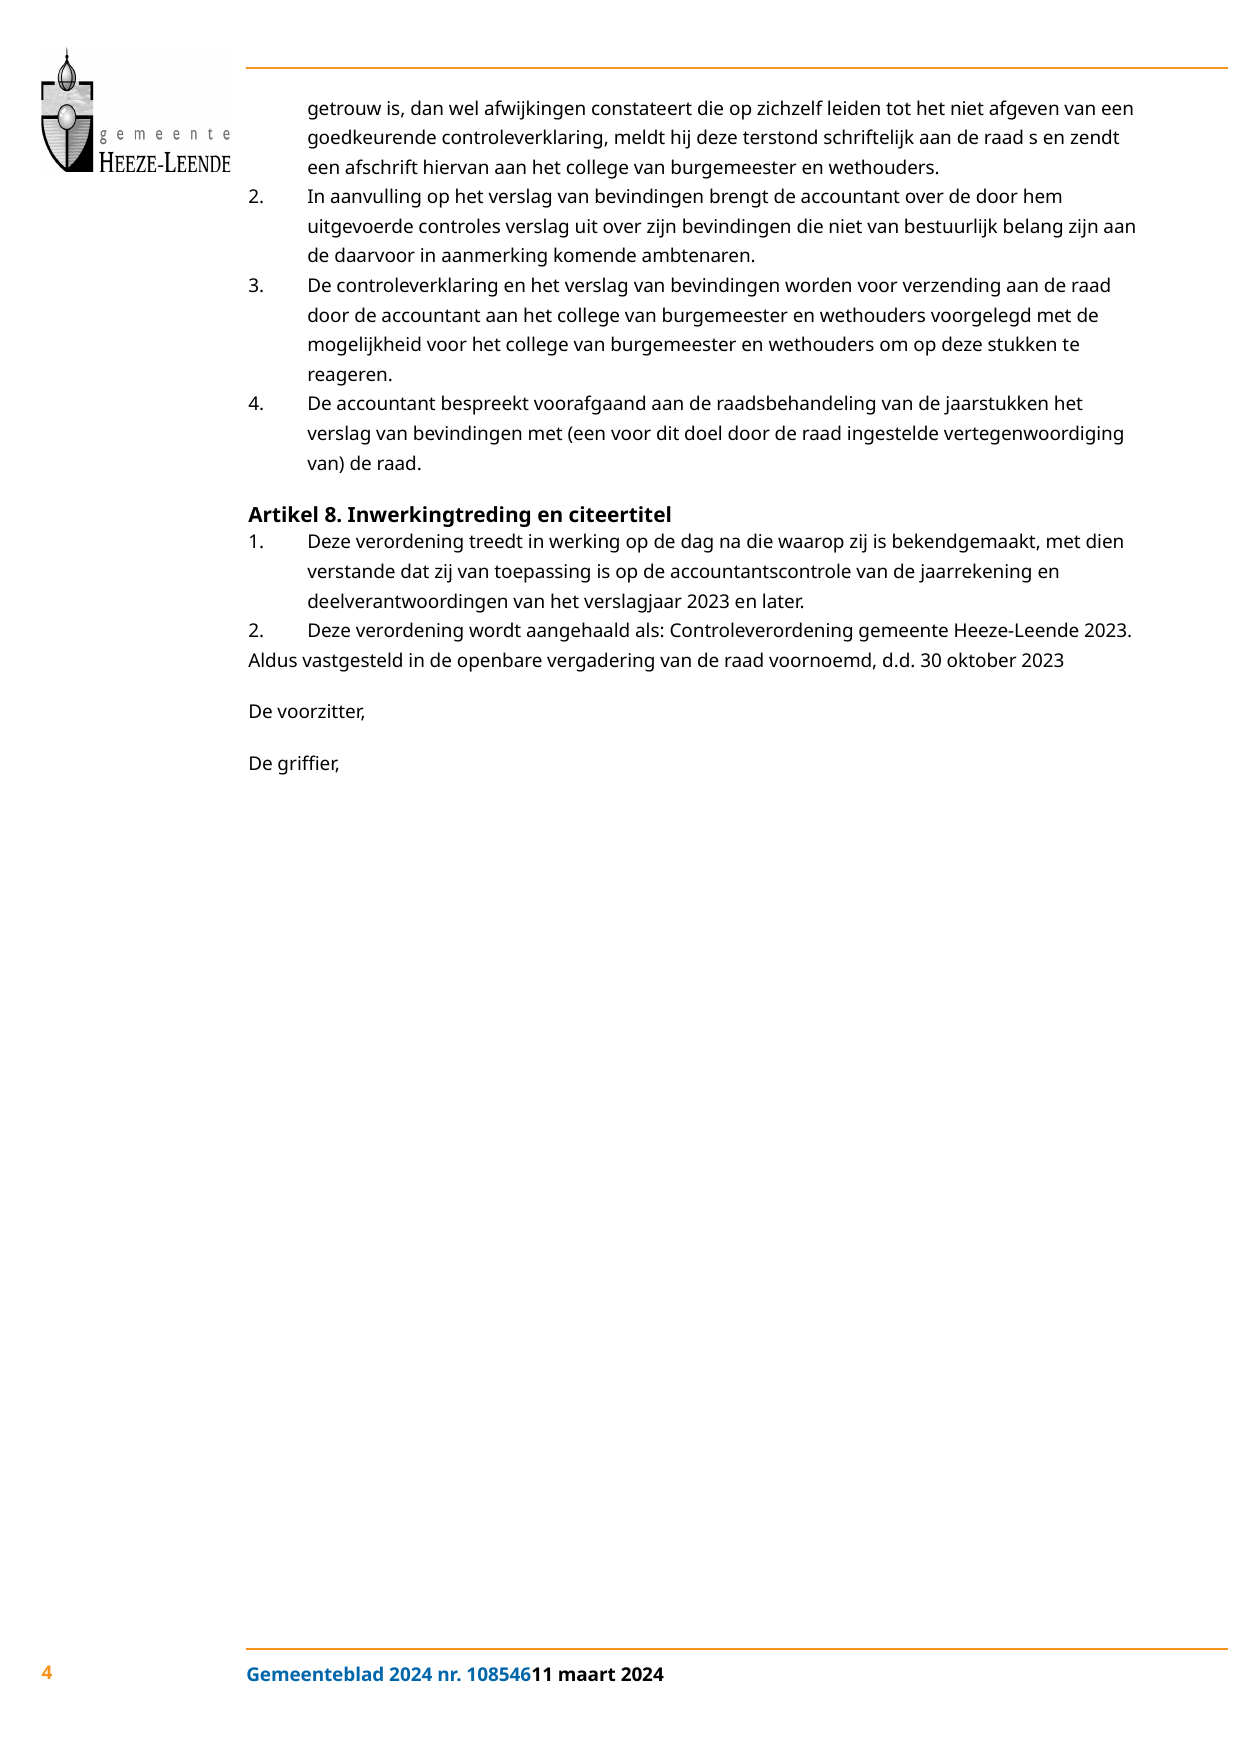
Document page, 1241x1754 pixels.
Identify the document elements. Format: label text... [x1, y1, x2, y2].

list getrouw is, dan wel afwijkingen constateert die op zichzelf leiden tot het niet afgeven van een goedkeurende controleverklaring, meldt hij deze terstond schriftelijk aan de raad s en zendt een afschrift hiervan aan het college van burgemeester en wethouders. [248, 95, 1152, 180]
list De controleverklaring en het verslag van bevindingen worden voor verzending aan de raad door de accountant aan het college van burgemeester en wethouders voorgelegd met de mogelijkheid voor het college van burgemeester en wethouders om op deze stukken te reageren. [248, 272, 1152, 387]
text Aldus vastgesteld in de openbare vergadering van de raad voornoemd, d.d. 30 oktober 2023 [248, 647, 1152, 673]
list De accountant bespreekt voorafgaand aan de raadsbehandeling van de jaarstukken het verslag van bevindingen met (een voor dit doel door de raad ingestelde vertegenwoordiging van) de raad. [248, 391, 1152, 476]
text De griffier, [248, 750, 1152, 776]
list Deze verordening wordt aangehaald als: Controleverordening gemeente Heeze-Leende 2023. [248, 617, 1152, 643]
text Artikel 8. Inwerkingtreding en citeertitel [248, 500, 1152, 529]
list Deze verordening treedt in werking op de dag na die waarop zij is bekendgemaakt, met dien verstande dat zij van toepassing is op de accountantscontrole van de jaarrekening en deelverantwoordingen van het verslagjaar 2023 en later. [248, 529, 1152, 613]
picture [41, 47, 231, 172]
text De voorzitter, [248, 698, 1152, 724]
list In aanvulling op het verslag van bevindingen brengt de accountant over de door hem uitgevoerde controles verslag uit over zijn bevindingen die niet van bestuurlijk belang zijn aan de daarvoor in aanmerking komende ambtenaren. [248, 183, 1152, 268]
